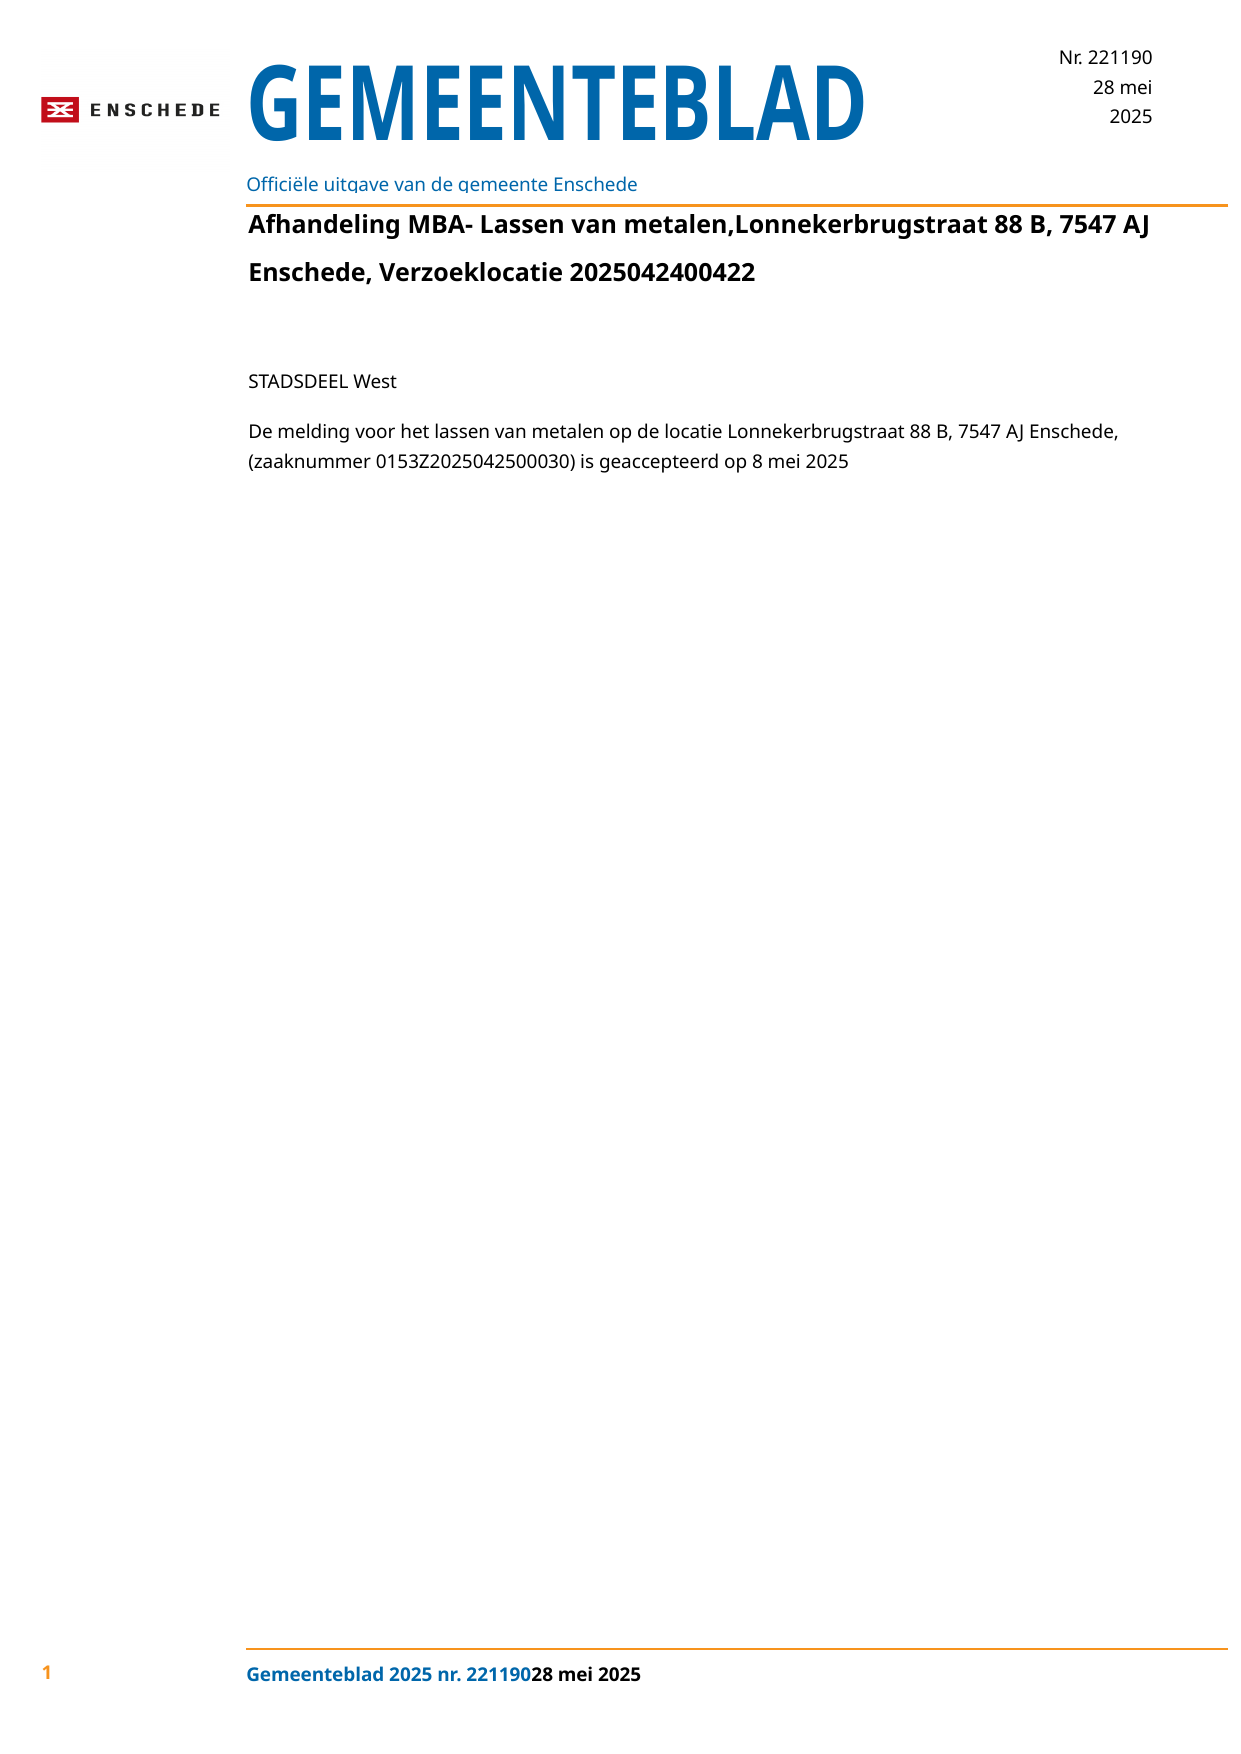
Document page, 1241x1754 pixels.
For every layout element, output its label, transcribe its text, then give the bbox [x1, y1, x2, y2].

text STADSDEEL West [248, 368, 1152, 394]
text De melding voor het lassen van metalen op de locatie Lonnekerbrugstraat 88 B, 7547 AJ Enschede, (zaaknummer 0153Z2025042500030) is geaccepteerd op 8 mei 2025 [248, 419, 1152, 474]
text Afhandeling MBA- Lassen van metalen,Lonnekerbrugstraat 88 B, 7547 AJ Enschede, Verzoeklocatie 2025042400422 [248, 207, 1152, 288]
picture [41, 47, 231, 172]
